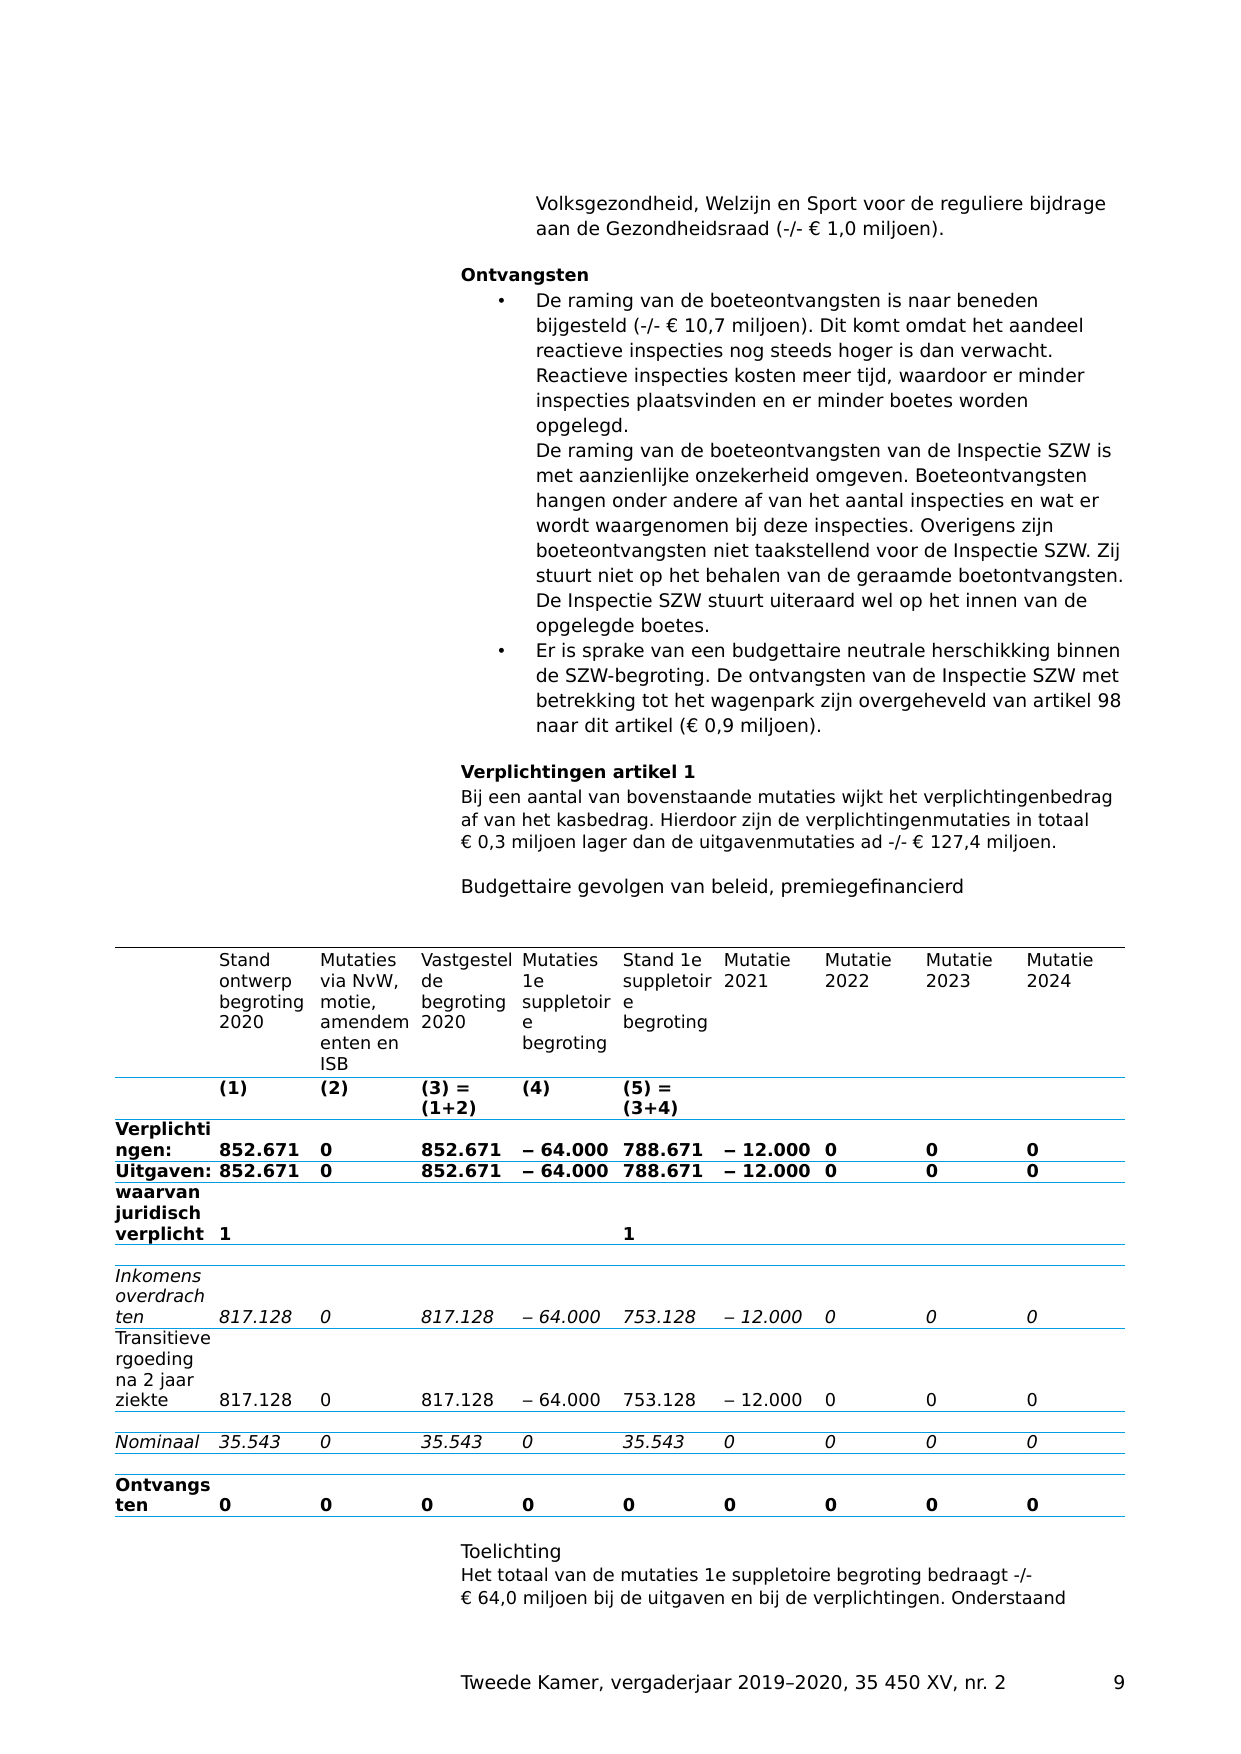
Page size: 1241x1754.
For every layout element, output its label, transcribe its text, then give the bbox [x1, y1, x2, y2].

table_cell 0 [620, 1475, 721, 1516]
table_cell (3) = (1+2) [418, 1078, 519, 1119]
table_cell 35.543 [216, 1433, 317, 1453]
table_cell [822, 1412, 923, 1432]
table_cell 852.671 [216, 1120, 317, 1161]
table_cell 0 [317, 1433, 418, 1453]
table_cell ‒ 64.000 [519, 1266, 620, 1328]
table_cell [115, 1078, 216, 1119]
table_cell [721, 1078, 822, 1119]
table_cell [721, 1412, 822, 1432]
text Ontvangsten [461, 263, 1125, 286]
table_cell ‒ 12.000 [721, 1120, 822, 1161]
table_cell 0 [1024, 1329, 1125, 1411]
table_cell [1024, 1183, 1125, 1244]
table_cell 0 [1024, 1162, 1125, 1182]
table_cell [620, 1412, 721, 1432]
table_cell [923, 1245, 1023, 1265]
table_cell [519, 1245, 620, 1265]
table_cell ‒ 64.000 [519, 1120, 620, 1161]
table_cell 817.128 [418, 1266, 519, 1328]
table_cell Transitievergoeding na 2 jaar ziekte [115, 1329, 216, 1411]
table_cell Uitgaven: [115, 1162, 216, 1182]
text Het totaal van de mutaties 1e suppletoire begroting bedraagt -/- € 64,0 miljoen bij de uitgaven en bij de verplichtingen. Onderstaand [461, 1563, 1125, 1609]
table_cell [923, 1412, 1023, 1432]
table_cell (2) [317, 1078, 418, 1119]
table_cell [317, 1454, 418, 1474]
table_cell 788.671 [620, 1162, 721, 1182]
table_cell [115, 1412, 216, 1432]
table_cell 0 [519, 1475, 620, 1516]
table_cell [317, 1183, 418, 1244]
table_cell (4) [519, 1078, 620, 1119]
title Budgettaire gevolgen van beleid, premiegefinancierd [461, 876, 1125, 898]
table_cell Stand 1e suppletoire begroting [620, 948, 721, 1077]
table_cell [418, 1454, 519, 1474]
table_cell 753.128 [620, 1266, 721, 1328]
table_cell 0 [1024, 1433, 1125, 1453]
table_cell 0 [822, 1120, 923, 1161]
table_cell 0 [822, 1329, 923, 1411]
table_cell [216, 1412, 317, 1432]
table_header Tabel 9 Budgettaire gevolgen van beleid, premiegefinancierd artikel 1 Arbeidsmarkt (bedragen x € 1.000) [115, 922, 1125, 947]
list De raming van de boeteontvangsten van de Inspectie SZW is met aanzienlijke onzekerheid omgeven. Boeteontvangsten hangen onder andere af van het aantal inspecties en wat er wordt waargenomen bij deze inspecties. Overigens zijn boeteontvangsten niet taakstellend voor de Inspectie SZW. Zij stuurt niet op het behalen van de geraamde boetontvangsten. De Inspectie SZW stuurt uiteraard wel op het innen van de opgelegde boetes. [498, 438, 1125, 638]
table_cell [317, 1412, 418, 1432]
text Verplichtingen artikel 1 [461, 760, 1125, 783]
table_cell waarvan juridisch verplicht [115, 1183, 216, 1244]
table_cell [923, 1183, 1023, 1244]
table_cell [1024, 1245, 1125, 1265]
table_cell [923, 1078, 1023, 1119]
table_cell [115, 1454, 216, 1474]
table_cell 817.128 [216, 1266, 317, 1328]
table_cell ‒ 64.000 [519, 1329, 620, 1411]
table_cell Mutatie 2022 [822, 948, 923, 1077]
table_cell 0 [822, 1162, 923, 1182]
table_cell 817.128 [418, 1329, 519, 1411]
table_cell [418, 1183, 519, 1244]
table_cell [822, 1245, 923, 1265]
table_cell (1) [216, 1078, 317, 1119]
table_cell 788.671 [620, 1120, 721, 1161]
table_cell [721, 1245, 822, 1265]
table_cell [115, 948, 216, 1077]
table_cell 0 [519, 1433, 620, 1453]
table_cell Mutaties 1e suppletoire begroting [519, 948, 620, 1077]
list Er is sprake van een budgettaire neutrale herschikking binnen de SZW-begroting. De ontvangsten van de Inspectie SZW met betrekking tot het wagenpark zijn overgeheveld van artikel 98 naar dit artikel (€ 0,9 miljoen). [498, 638, 1125, 738]
table_cell 0 [923, 1266, 1023, 1328]
table_cell 0 [317, 1120, 418, 1161]
table_cell 0 [923, 1475, 1023, 1516]
table_cell 0 [923, 1120, 1023, 1161]
table_cell 0 [923, 1329, 1023, 1411]
table_cell Ontvangsten [115, 1475, 216, 1516]
table_cell 0 [1024, 1120, 1125, 1161]
table_cell [822, 1454, 923, 1474]
list Volksgezondheid, Welzijn en Sport voor de reguliere bijdrage aan de Gezondheidsraad (-/- € 1,0 miljoen). [498, 191, 1125, 241]
table_cell [418, 1245, 519, 1265]
table_cell [1024, 1454, 1125, 1474]
table_cell 0 [822, 1266, 923, 1328]
table_cell 0 [216, 1475, 317, 1516]
table_cell 0 [721, 1475, 822, 1516]
table_cell 0 [418, 1475, 519, 1516]
table_cell 817.128 [216, 1329, 317, 1411]
table_cell 1 [216, 1183, 317, 1244]
table_cell 0 [317, 1266, 418, 1328]
list De raming van de boeteontvangsten is naar beneden bijgesteld (-/- € 10,7 miljoen). Dit komt omdat het aandeel reactieve inspecties nog steeds hoger is dan verwacht. Reactieve inspecties kosten meer tijd, waardoor er minder inspecties plaatsvinden en er minder boetes worden opgelegd. [498, 288, 1125, 438]
table_cell [317, 1245, 418, 1265]
table_cell [620, 1245, 721, 1265]
table_cell [519, 1183, 620, 1244]
table_cell [216, 1454, 317, 1474]
table_cell 0 [1024, 1475, 1125, 1516]
table_cell [1024, 1412, 1125, 1432]
table_cell [721, 1454, 822, 1474]
table_cell [418, 1412, 519, 1432]
table_cell Vastgestelde begroting 2020 [418, 948, 519, 1077]
table_cell ‒ 12.000 [721, 1329, 822, 1411]
table_cell Stand ontwerp begroting 2020 [216, 948, 317, 1077]
table_cell [822, 1078, 923, 1119]
text Bij een aantal van bovenstaande mutaties wijkt het verplichtingenbedrag af van het kasbedrag. Hierdoor zijn de verplichtingenmutaties in totaal € 0,3 miljoen lager dan de uitgavenmutaties ad -/- € 127,4 miljoen. [461, 785, 1125, 853]
table_cell Nominaal [115, 1433, 216, 1453]
table_cell [822, 1183, 923, 1244]
table_cell (5) = (3+4) [620, 1078, 721, 1119]
title Toelichting [461, 1541, 1125, 1563]
table_cell [1024, 1078, 1125, 1119]
table_cell Mutaties via NvW, motie, amendementen en ISB [317, 948, 418, 1077]
table_cell 0 [822, 1475, 923, 1516]
table_cell 0 [317, 1475, 418, 1516]
table_cell [519, 1412, 620, 1432]
table_cell ‒ 64.000 [519, 1162, 620, 1182]
table_cell Mutatie 2023 [923, 948, 1023, 1077]
table_cell 35.543 [620, 1433, 721, 1453]
table_cell 852.671 [216, 1162, 317, 1182]
table_cell Verplichtingen: [115, 1120, 216, 1161]
table_cell 0 [721, 1433, 822, 1453]
table_cell 35.543 [418, 1433, 519, 1453]
table_cell [620, 1454, 721, 1474]
table_cell [216, 1245, 317, 1265]
table_cell 0 [923, 1433, 1023, 1453]
table_cell Mutatie 2024 [1024, 948, 1125, 1077]
table_cell 753.128 [620, 1329, 721, 1411]
table_cell [519, 1454, 620, 1474]
table_cell 0 [822, 1433, 923, 1453]
table_cell 852.671 [418, 1120, 519, 1161]
table_cell ‒ 12.000 [721, 1266, 822, 1328]
table_cell 1 [620, 1183, 721, 1244]
table_cell 852.671 [418, 1162, 519, 1182]
table_cell [115, 1245, 216, 1265]
table_cell ‒ 12.000 [721, 1162, 822, 1182]
table_cell 0 [317, 1162, 418, 1182]
table_cell 0 [1024, 1266, 1125, 1328]
table_cell Inkomensoverdrachten [115, 1266, 216, 1328]
table_cell 0 [923, 1162, 1023, 1182]
table_cell [923, 1454, 1023, 1474]
table_cell Mutatie 2021 [721, 948, 822, 1077]
table_cell [721, 1183, 822, 1244]
table_cell 0 [317, 1329, 418, 1411]
